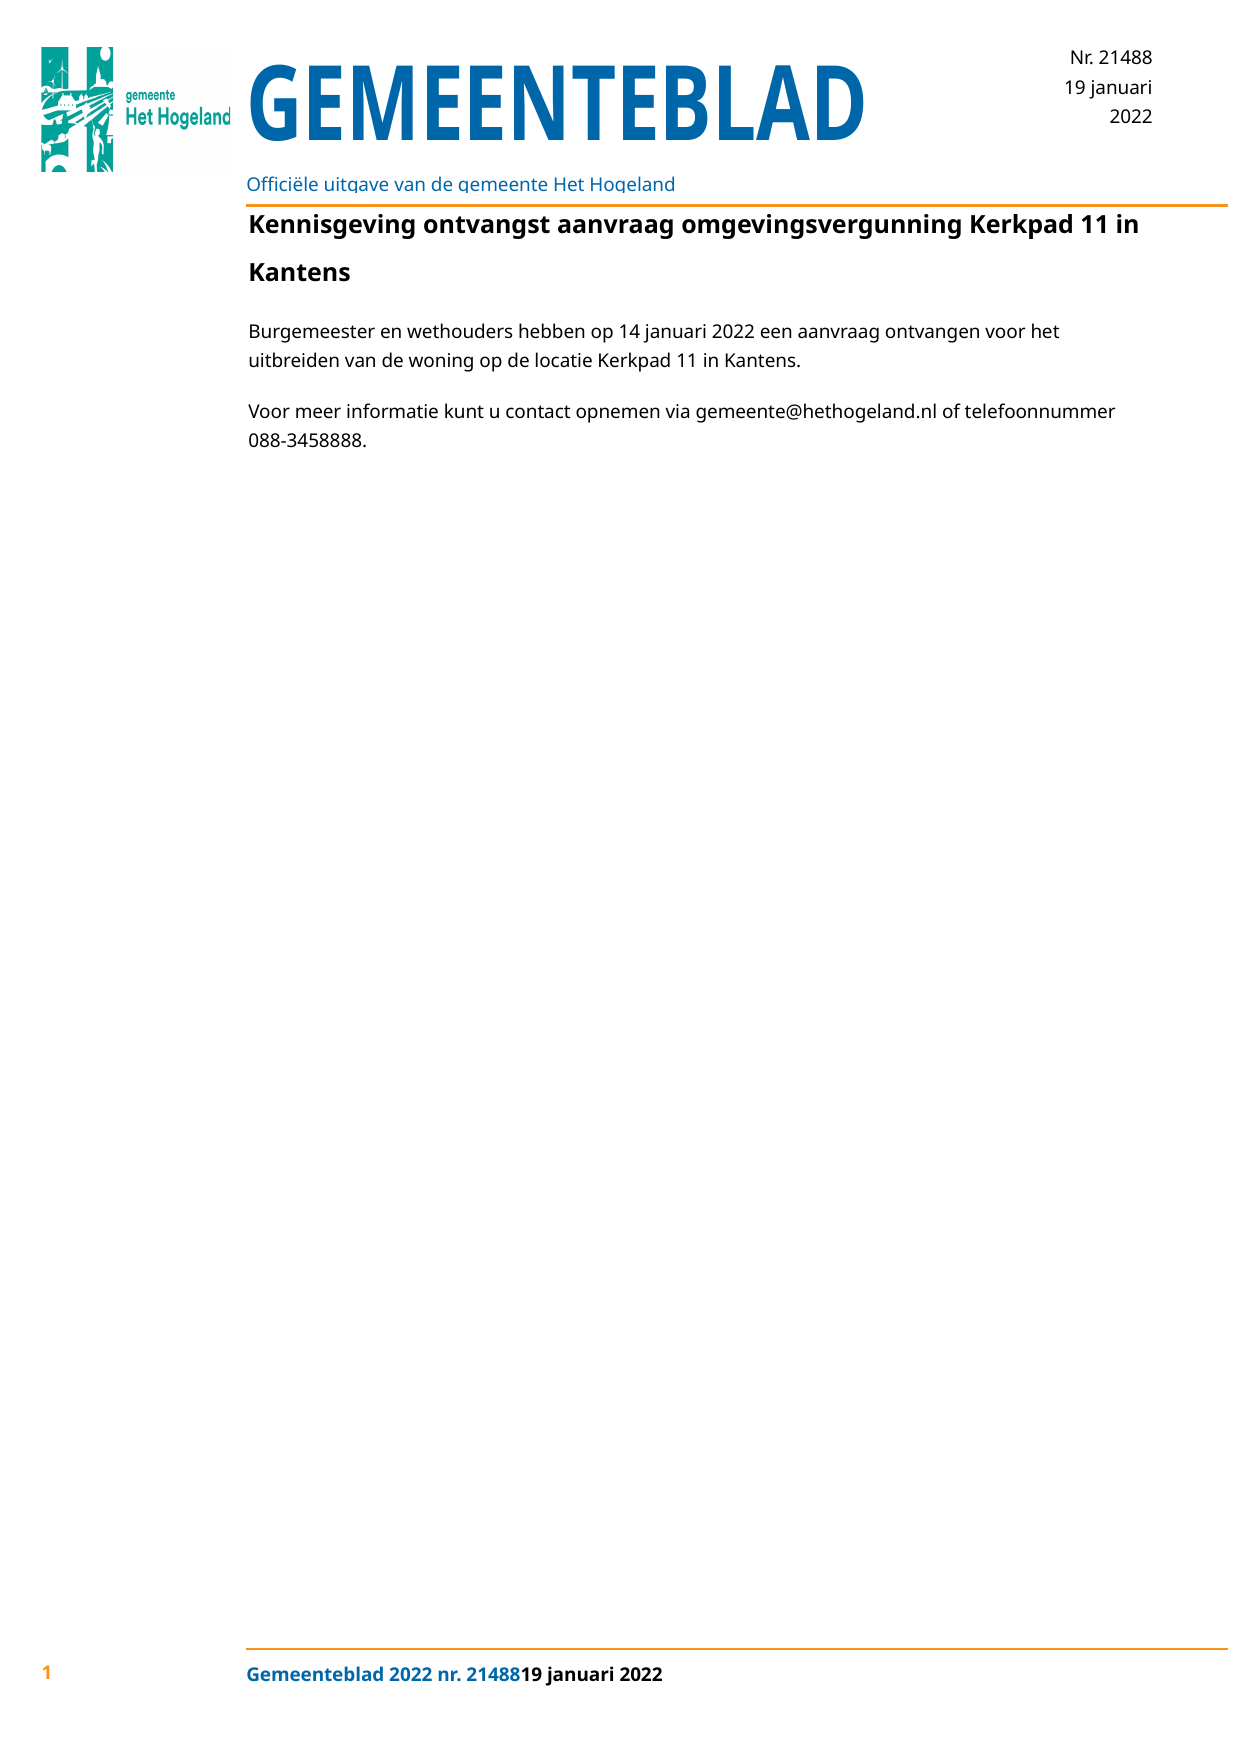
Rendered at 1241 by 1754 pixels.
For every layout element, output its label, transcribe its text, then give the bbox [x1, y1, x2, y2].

picture [41, 47, 231, 172]
text Kennisgeving ontvangst aanvraag omgevingsvergunning Kerkpad 11 in Kantens [248, 207, 1152, 288]
text Burgemeester en wethouders hebben op 14 januari 2022 een aanvraag ontvangen voor het uitbreiden van de woning op de locatie Kerkpad 11 in Kantens. [248, 318, 1152, 373]
text Voor meer informatie kunt u contact opnemen via gemeente@hethogeland.nl of telefoonnummer 088-3458888. [248, 398, 1152, 453]
